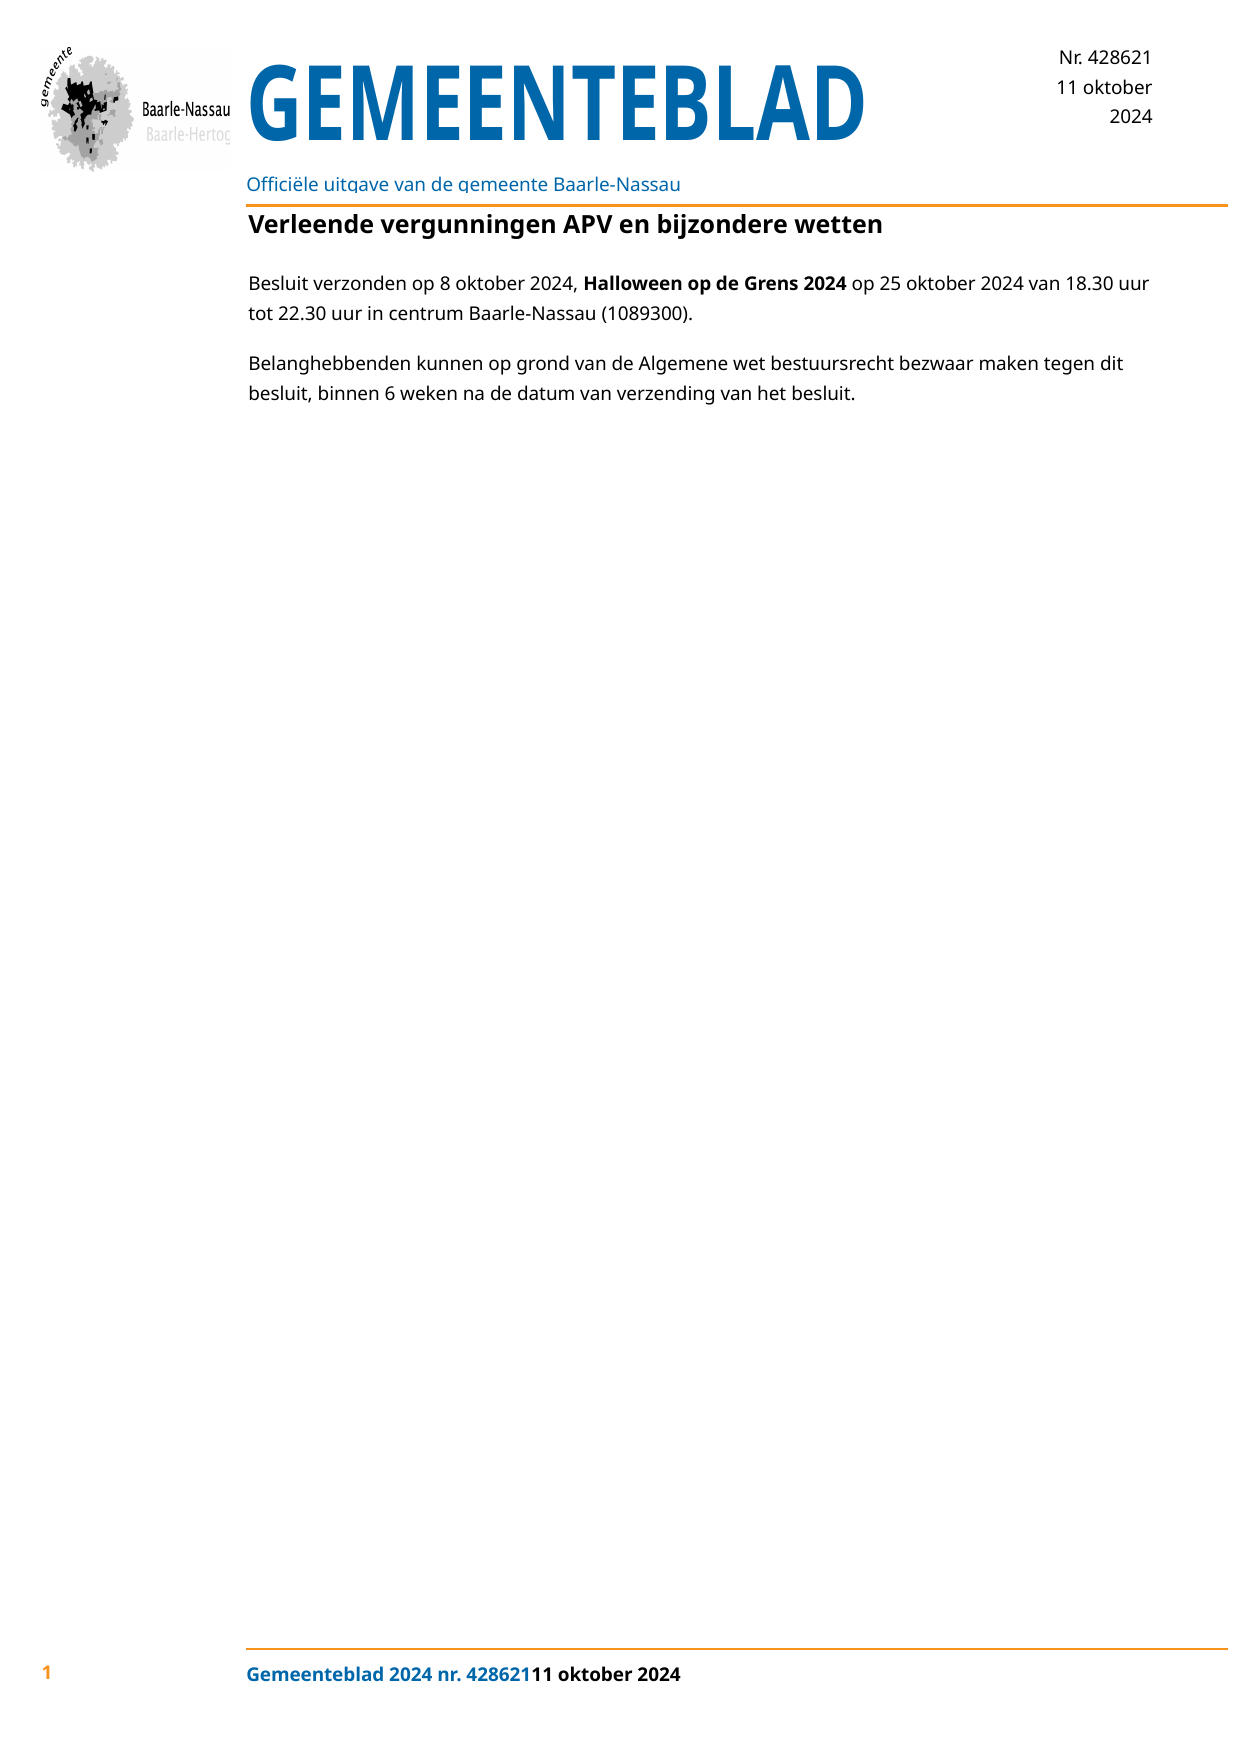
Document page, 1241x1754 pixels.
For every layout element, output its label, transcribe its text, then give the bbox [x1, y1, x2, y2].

text Verleende vergunningen APV en bijzondere wetten [248, 207, 1152, 241]
text Belanghebbenden kunnen op grond van de Algemene wet bestuursrecht bezwaar maken tegen dit besluit, binnen 6 weken na de datum van verzending van het besluit. [248, 350, 1152, 406]
picture [41, 47, 231, 172]
text Besluit verzonden op 8 oktober 2024, Halloween op de Grens 2024 op 25 oktober 2024 van 18.30 uur tot 22.30 uur in centrum Baarle-Nassau (1089300). [248, 270, 1152, 326]
